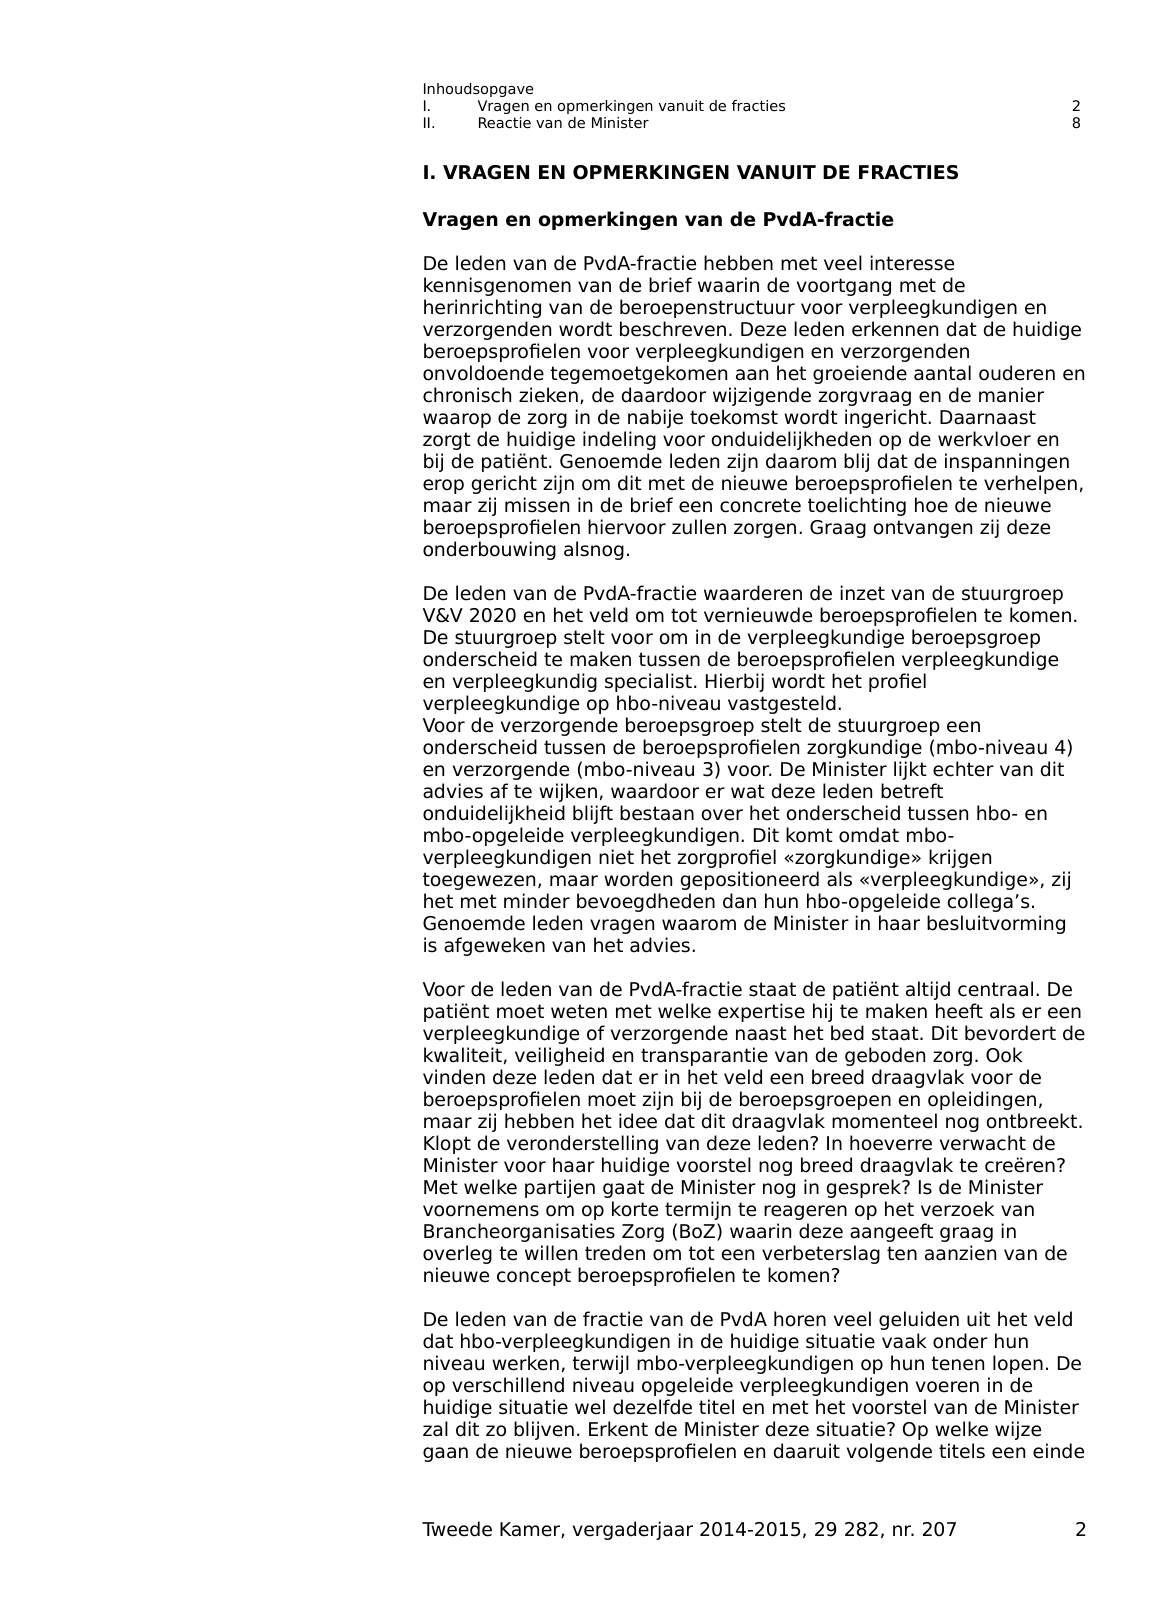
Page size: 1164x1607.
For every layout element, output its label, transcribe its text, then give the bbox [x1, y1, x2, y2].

text De leden van de PvdA-fractie hebben met veel interesse kennisgenomen van de brief waarin de voortgang met de herinrichting van de beroepenstructuur voor verpleegkundigen en verzorgenden wordt beschreven. Deze leden erkennen dat de huidige beroepsprofielen voor verpleegkundigen en verzorgenden onvoldoende tegemoetgekomen aan het groeiende aantal ouderen en chronisch zieken, de daardoor wijzigende zorgvraag en de manier waarop de zorg in de nabije toekomst wordt ingericht. Daarnaast zorgt de huidige indeling voor onduidelijkheden op de werkvloer en bij de patiënt. Genoemde leden zijn daarom blij dat de inspanningen erop gericht zijn om dit met de nieuwe beroepsprofielen te verhelpen, maar zij missen in de brief een concrete toelichting hoe de nieuwe beroepsprofielen hiervoor zullen zorgen. Graag ontvangen zij deze onderbouwing alsnog. [422, 253, 1087, 561]
table_cell 8 [1023, 115, 1087, 132]
subtitle I. VRAGEN EN OPMERKINGEN VANUIT DE FRACTIES [422, 162, 1087, 184]
text De leden van de PvdA-fractie waarderen de inzet van de stuurgroep V&V 2020 en het veld om tot vernieuwde beroepsprofielen te komen. De stuurgroep stelt voor om in de verpleegkundige beroepsgroep onderscheid te maken tussen de beroepsprofielen verpleegkundige en verpleegkundig specialist. Hierbij wordt het profiel verpleegkundige op hbo-niveau vastgesteld. [422, 583, 1087, 715]
text De leden van de fractie van de PvdA horen veel geluiden uit het veld dat hbo-verpleegkundigen in de huidige situatie vaak onder hun niveau werken, terwijl mbo-verpleegkundigen op hun tenen lopen. De op verschillend niveau opgeleide verpleegkundigen voeren in de huidige situatie wel dezelfde titel en met het voorstel van de Minister zal dit zo blijven. Erkent de Minister deze situatie? Op welke wijze gaan de nieuwe beroepsprofielen en daaruit volgende titels een einde [422, 1309, 1087, 1462]
text Voor de verzorgende beroepsgroep stelt de stuurgroep een onderscheid tussen de beroepsprofielen zorgkundige (mbo-niveau 4) en verzorgende (mbo-niveau 3) voor. De Minister lijkt echter van dit advies af te wijken, waardoor er wat deze leden betreft onduidelijkheid blijft bestaan over het onderscheid tussen hbo- en mbo-opgeleide verpleegkundigen. Dit komt omdat mbo-verpleegkundigen niet het zorgprofiel «zorgkundige» krijgen toegewezen, maar worden gepositioneerd als «verpleegkundige», zij het met minder bevoegdheden dan hun hbo-opgeleide collega’s. Genoemde leden vragen waarom de Minister in haar besluitvorming is afgeweken van het advies. [422, 715, 1087, 957]
table_header [1023, 81, 1087, 98]
table_cell II. [422, 115, 471, 132]
table_cell 2 [1023, 98, 1087, 115]
table_cell Vragen en opmerkingen vanuit de fracties [471, 98, 1023, 115]
text Voor de leden van de PvdA-fractie staat de patiënt altijd centraal. De patiënt moet weten met welke expertise hij te maken heeft als er een verpleegkundige of verzorgende naast het bed staat. Dit bevordert de kwaliteit, veiligheid en transparantie van de geboden zorg. Ook vinden deze leden dat er in het veld een breed draagvlak voor de beroepsprofielen moet zijn bij de beroepsgroepen en opleidingen, maar zij hebben het idee dat dit draagvlak momenteel nog ontbreekt. Klopt de veronderstelling van deze leden? In hoeverre verwacht de Minister voor haar huidige voorstel nog breed draagvlak te creëren? Met welke partijen gaat de Minister nog in gesprek? Is de Minister voornemens om op korte termijn te reageren op het verzoek van Brancheorganisaties Zorg (BoZ) waarin deze aangeeft graag in overleg te willen treden om tot een verbeterslag ten aanzien van de nieuwe concept beroepsprofielen te komen? [422, 979, 1087, 1286]
subtitle Vragen en opmerkingen van de PvdA-fractie [422, 209, 1087, 231]
table_cell I. [422, 98, 471, 115]
table_cell Reactie van de Minister [471, 115, 1023, 132]
table_header Inhoudsopgave [422, 81, 1023, 98]
